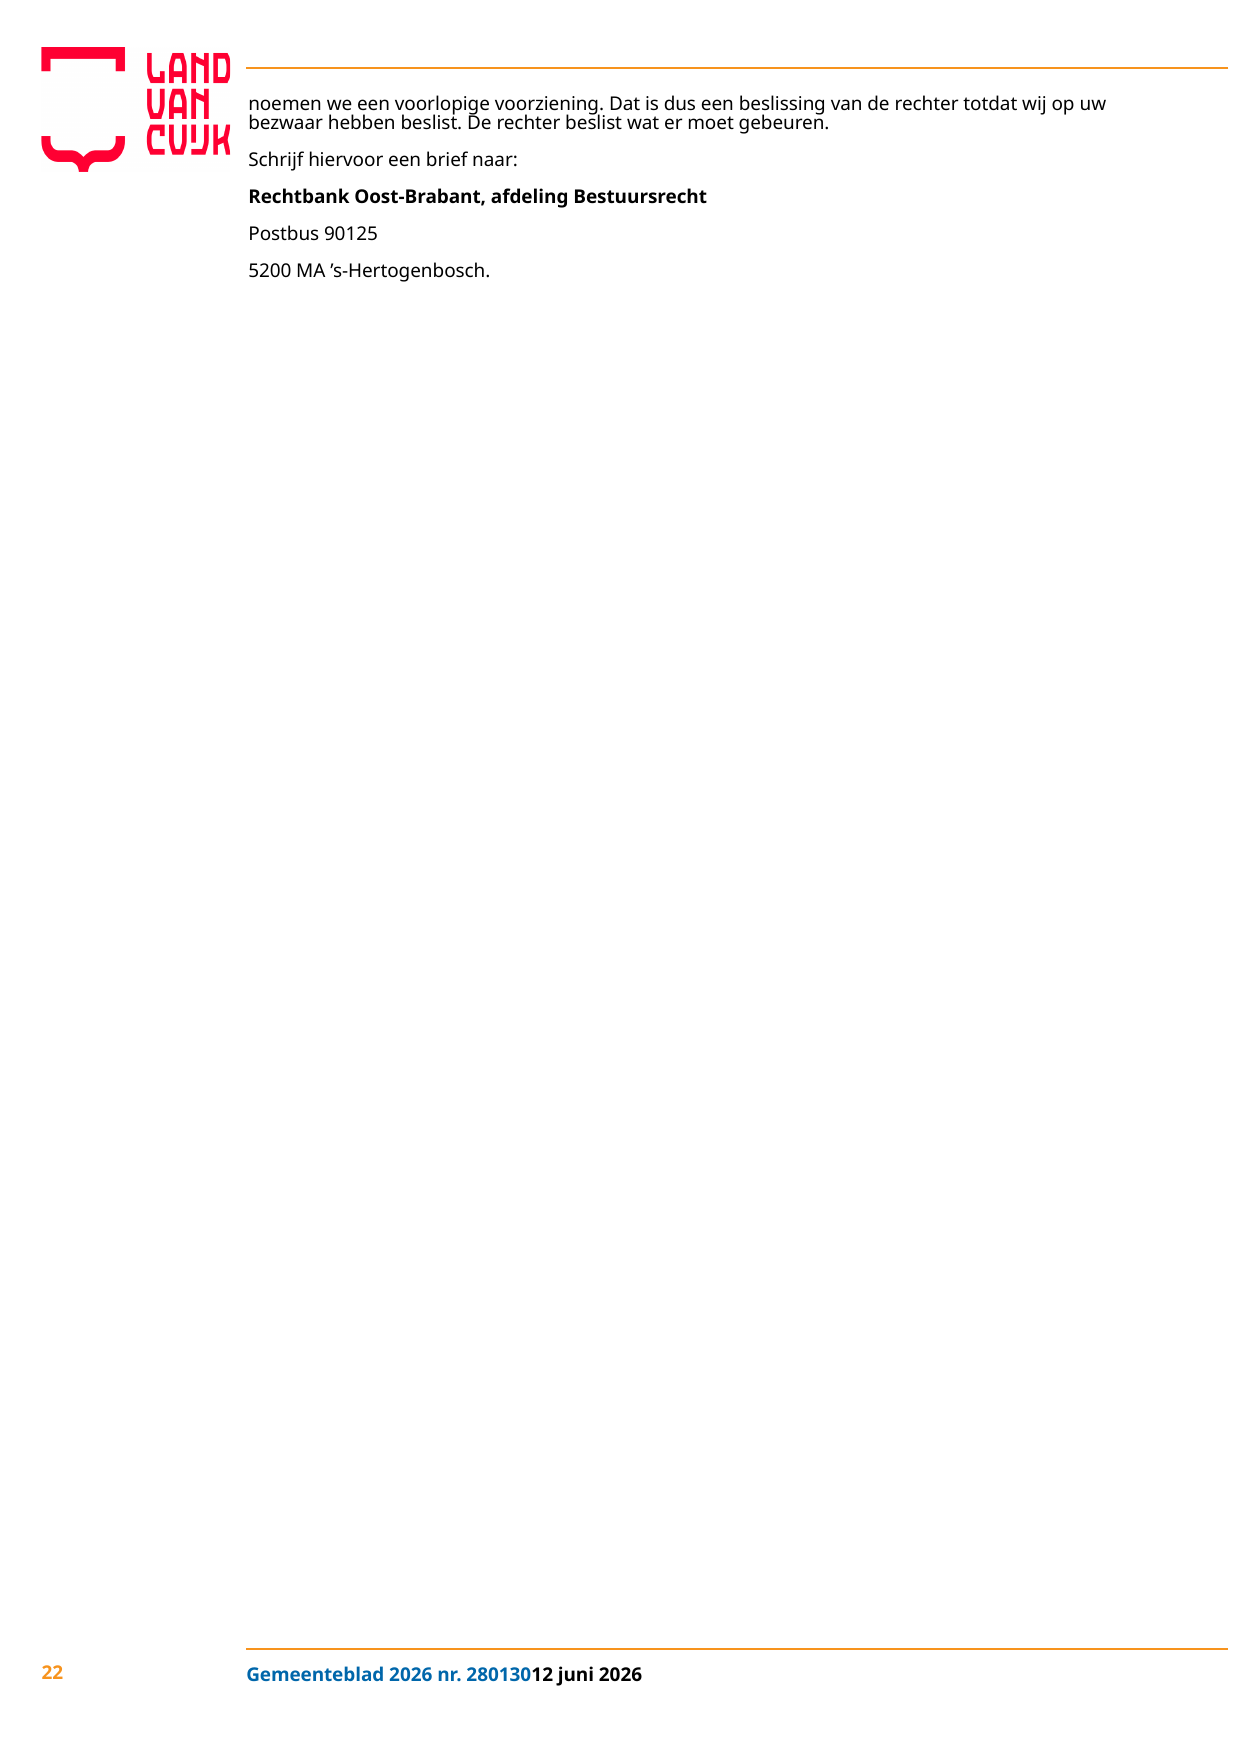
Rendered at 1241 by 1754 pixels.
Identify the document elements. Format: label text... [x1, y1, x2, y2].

picture [41, 47, 231, 172]
text Schrijf hiervoor een brief naar: [248, 151, 1152, 170]
text Postbus 90125 [248, 225, 1152, 244]
text Rechtbank Oost-Brabant, afdeling Bestuursrecht [248, 188, 1152, 207]
text noemen we een voorlopige voorziening. Dat is dus een beslissing van de rechter totdat wij op uw bezwaar hebben beslist. De rechter beslist wat er moet gebeuren. [248, 95, 1152, 133]
text 5200 MA ’s-Hertogenbosch. [248, 262, 1152, 281]
